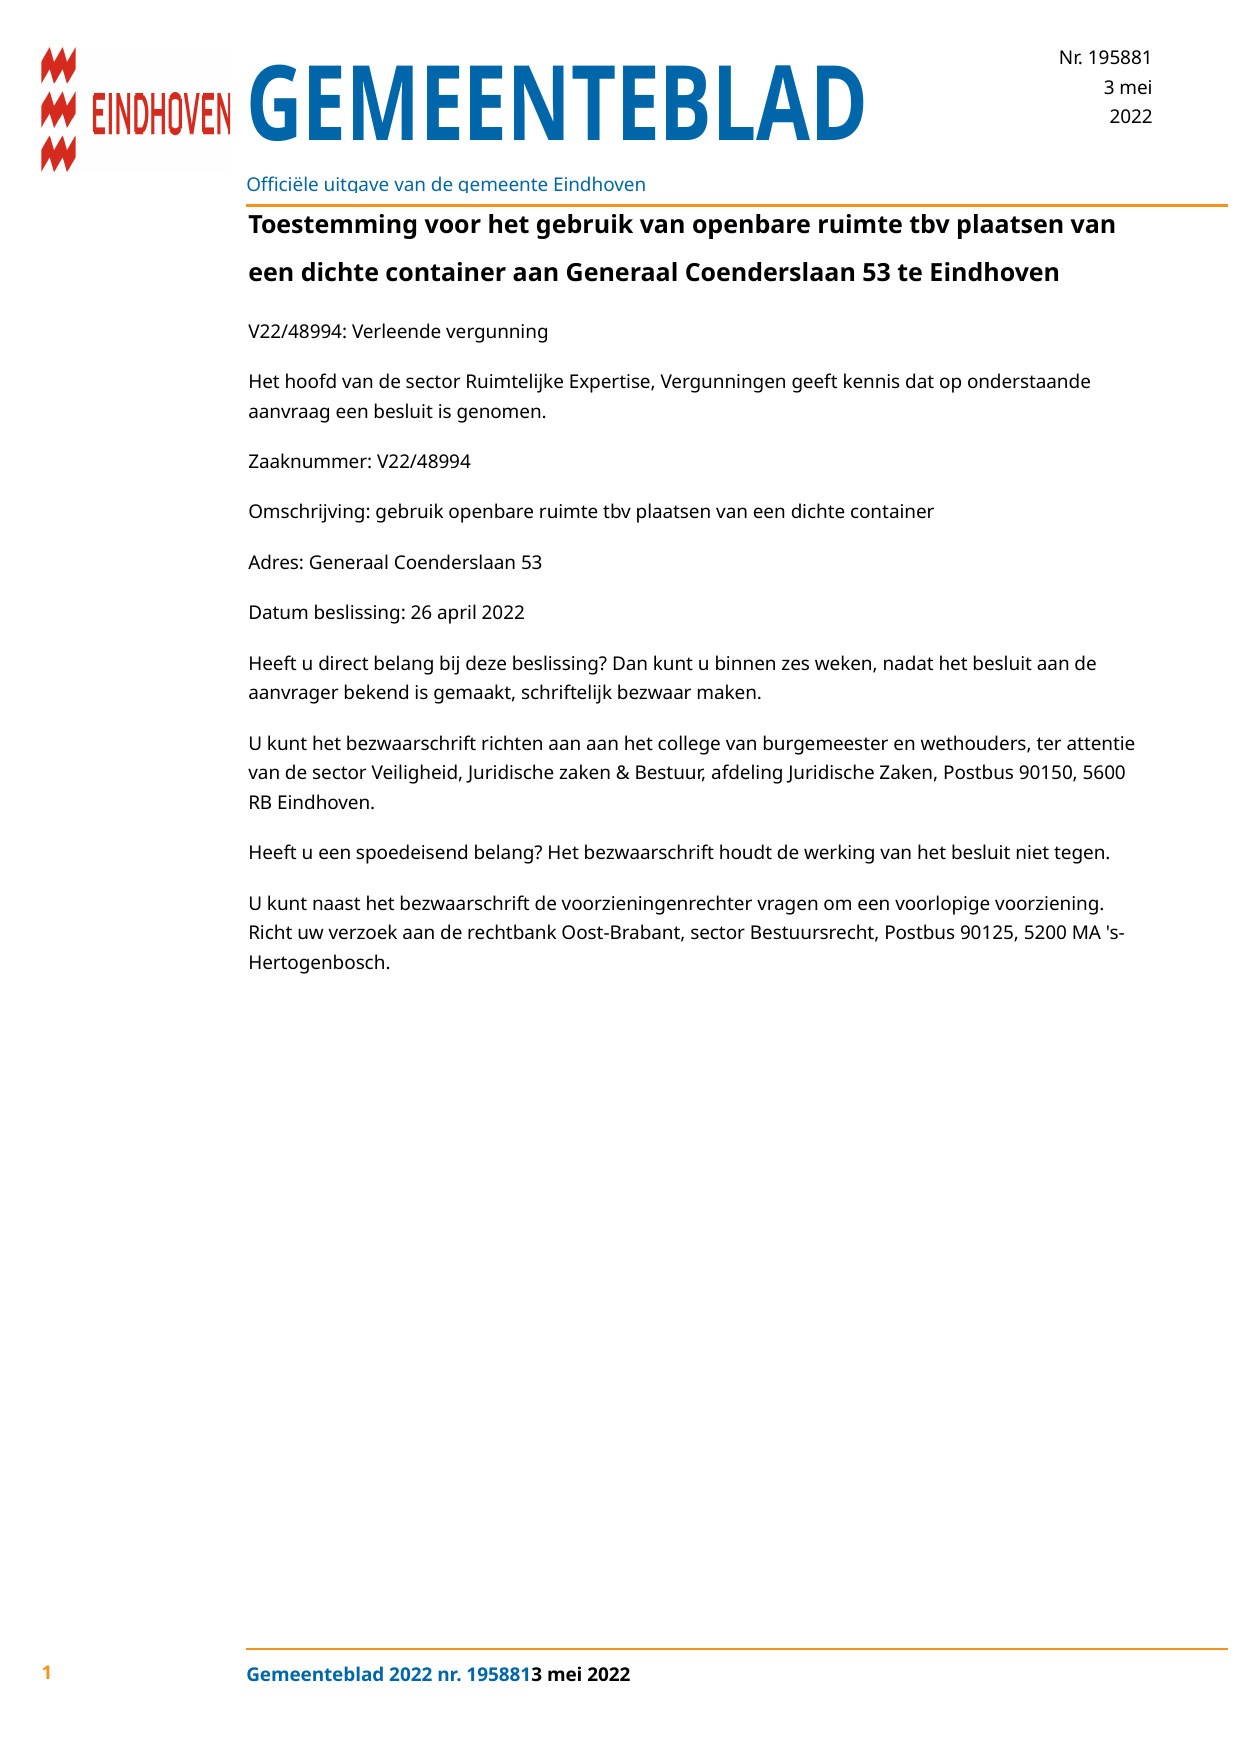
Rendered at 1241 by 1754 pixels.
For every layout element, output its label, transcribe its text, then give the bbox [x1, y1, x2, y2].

text Heeft u direct belang bij deze beslissing? Dan kunt u binnen zes weken, nadat het besluit aan de aanvrager bekend is gemaakt, schriftelijk bezwaar maken. [248, 650, 1152, 705]
text Adres: Generaal Coenderslaan 53 [248, 549, 1152, 575]
text Datum beslissing: 26 april 2022 [248, 599, 1152, 625]
text U kunt het bezwaarschrift richten aan aan het college van burgemeester en wethouders, ter attentie van de sector Veiligheid, Juridische zaken & Bestuur, afdeling Juridische Zaken, Postbus 90150, 5600 RB Eindhoven. [248, 730, 1152, 815]
picture [41, 47, 231, 172]
text Toestemming voor het gebruik van openbare ruimte tbv plaatsen van een dichte container aan Generaal Coenderslaan 53 te Eindhoven [248, 207, 1152, 288]
text Zaaknummer: V22/48994 [248, 448, 1152, 474]
text U kunt naast het bezwaarschrift de voorzieningenrechter vragen om een voorlopige voorziening. Richt uw verzoek aan de rechtbank Oost-Brabant, sector Bestuursrecht, Postbus 90125, 5200 MA 's-Hertogenbosch. [248, 890, 1152, 975]
text V22/48994: Verleende vergunning [248, 318, 1152, 344]
text Heeft u een spoedeisend belang? Het bezwaarschrift houdt de werking van het besluit niet tegen. [248, 839, 1152, 865]
text Omschrijving: gebruik openbare ruimte tbv plaatsen van een dichte container [248, 499, 1152, 524]
text Het hoofd van de sector Ruimtelijke Expertise, Vergunningen geeft kennis dat op onderstaande aanvraag een besluit is genomen. [248, 368, 1152, 424]
